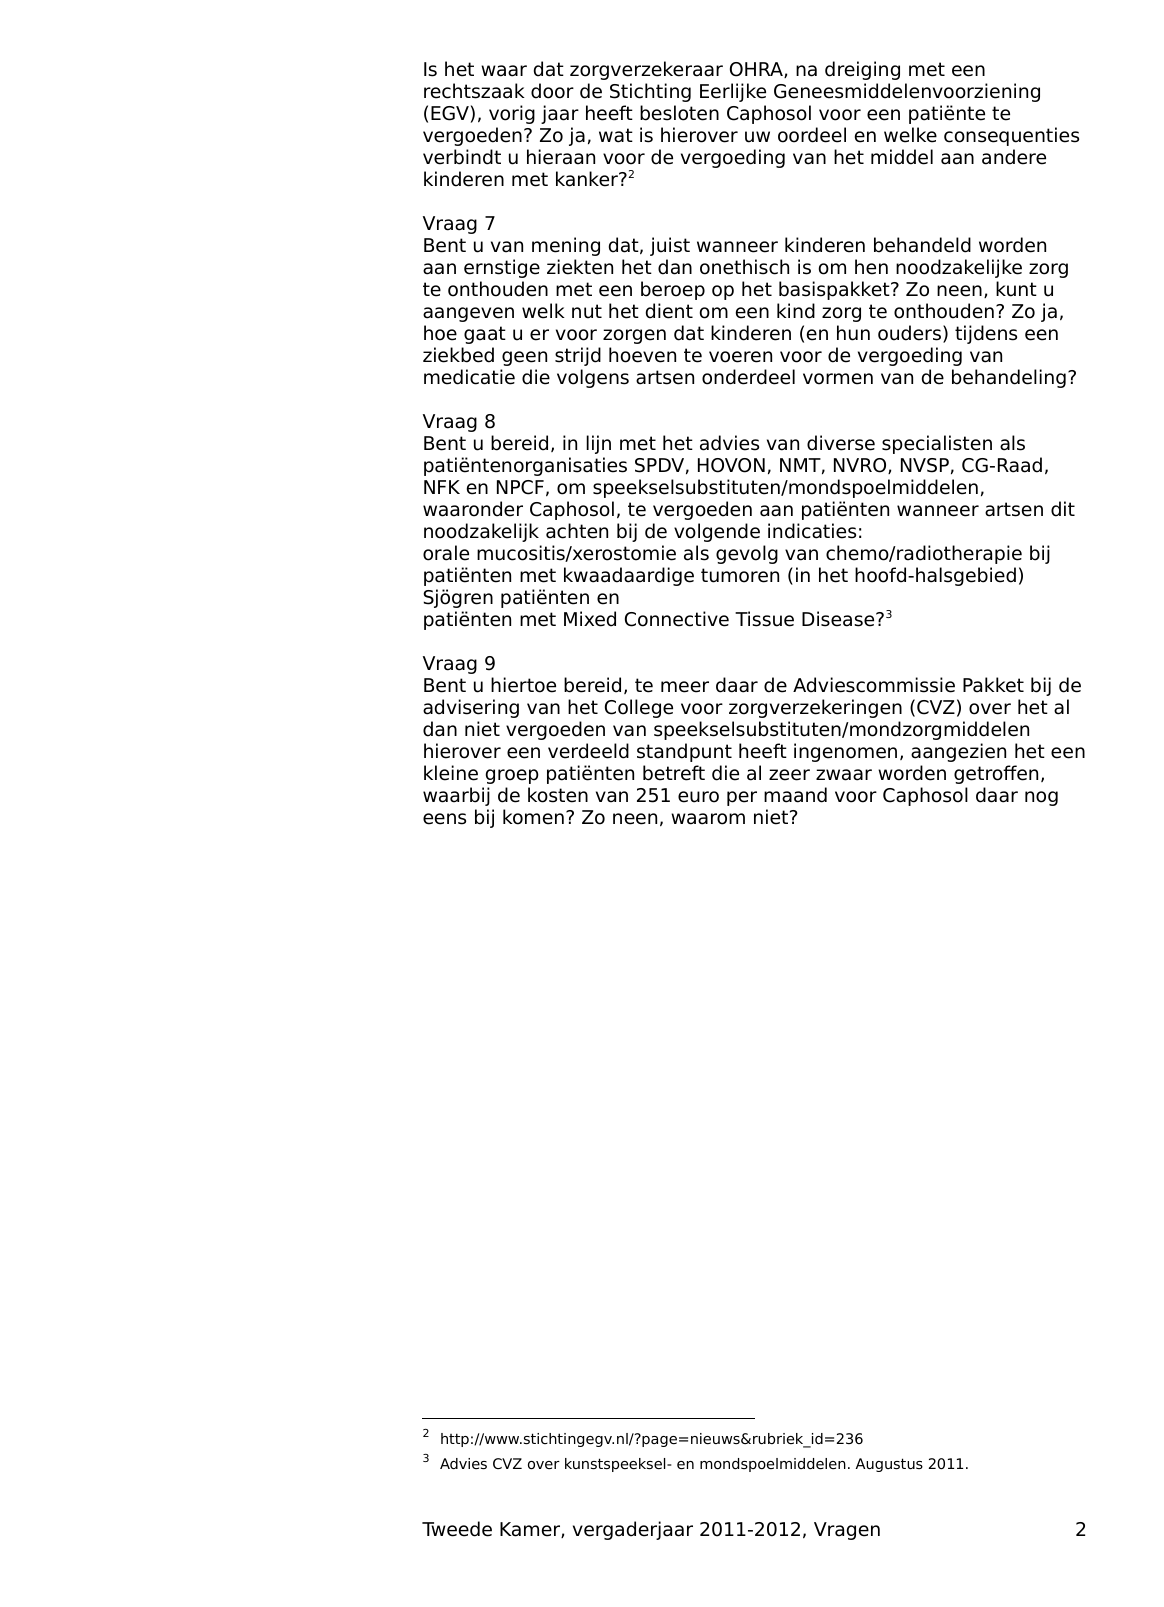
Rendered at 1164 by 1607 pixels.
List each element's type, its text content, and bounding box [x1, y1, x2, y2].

text Bent u van mening dat, juist wanneer kinderen behandeld worden aan ernstige ziekten het dan onethisch is om hen noodzakelijke zorg te onthouden met een beroep op het basispakket? Zo neen, kunt u aangeven welk nut het dient om een kind zorg te onthouden? Zo ja, hoe gaat u er voor zorgen dat kinderen (en hun ouders) tijdens een ziekbed geen strijd hoeven te voeren voor de vergoeding van medicatie die volgens artsen onderdeel vormen van de behandeling? [422, 235, 1087, 389]
text Bent u bereid, in lijn met het advies van diverse specialisten als patiëntenorganisaties SPDV, HOVON, NMT, NVRO, NVSP, CG-Raad, NFK en NPCF, om speekselsubstituten/mondspoelmiddelen, waaronder Caphosol, te vergoeden aan patiënten wanneer artsen dit noodzakelijk achten bij de volgende indicaties: [422, 433, 1087, 543]
text Bent u hiertoe bereid, te meer daar de Adviescommissie Pakket bij de advisering van het College voor zorgverzekeringen (CVZ) over het al dan niet vergoeden van speekselsubstituten/mondzorgmiddelen hierover een verdeeld standpunt heeft ingenomen, aangezien het een kleine groep patiënten betreft die al zeer zwaar worden getroffen, waarbij de kosten van 251 euro per maand voor Caphosol daar nog eens bij komen? Zo neen, waarom niet? [422, 675, 1087, 829]
text Is het waar dat zorgverzekeraar OHRA, na dreiging met een rechtszaak door de Stichting Eerlijke Geneesmiddelenvoorziening (EGV), vorig jaar heeft besloten Caphosol voor een patiënte te vergoeden? Zo ja, wat is hierover uw oordeel en welke consequenties verbindt u hieraan voor de vergoeding van het middel aan andere kinderen met kanker? [422, 59, 1087, 191]
text Vraag 9 [422, 653, 1087, 675]
text orale mucositis/xerostomie als gevolg van chemo/radiotherapie bij patiënten met kwaadaardige tumoren (in het hoofd-halsgebied) [422, 543, 1087, 587]
text http://www.stichtingegv.nl/?page=nieuws&rubriek_id=236 [422, 1427, 1087, 1449]
text Advies CVZ over kunstspeeksel- en mondspoelmiddelen. Augustus 2011. [422, 1452, 1087, 1474]
text Vraag 8 [422, 411, 1087, 433]
text Vraag 7 [422, 213, 1087, 235]
text patiënten met Mixed Connective Tissue Disease? [422, 609, 1087, 631]
text Sjögren patiënten en [422, 587, 1087, 609]
